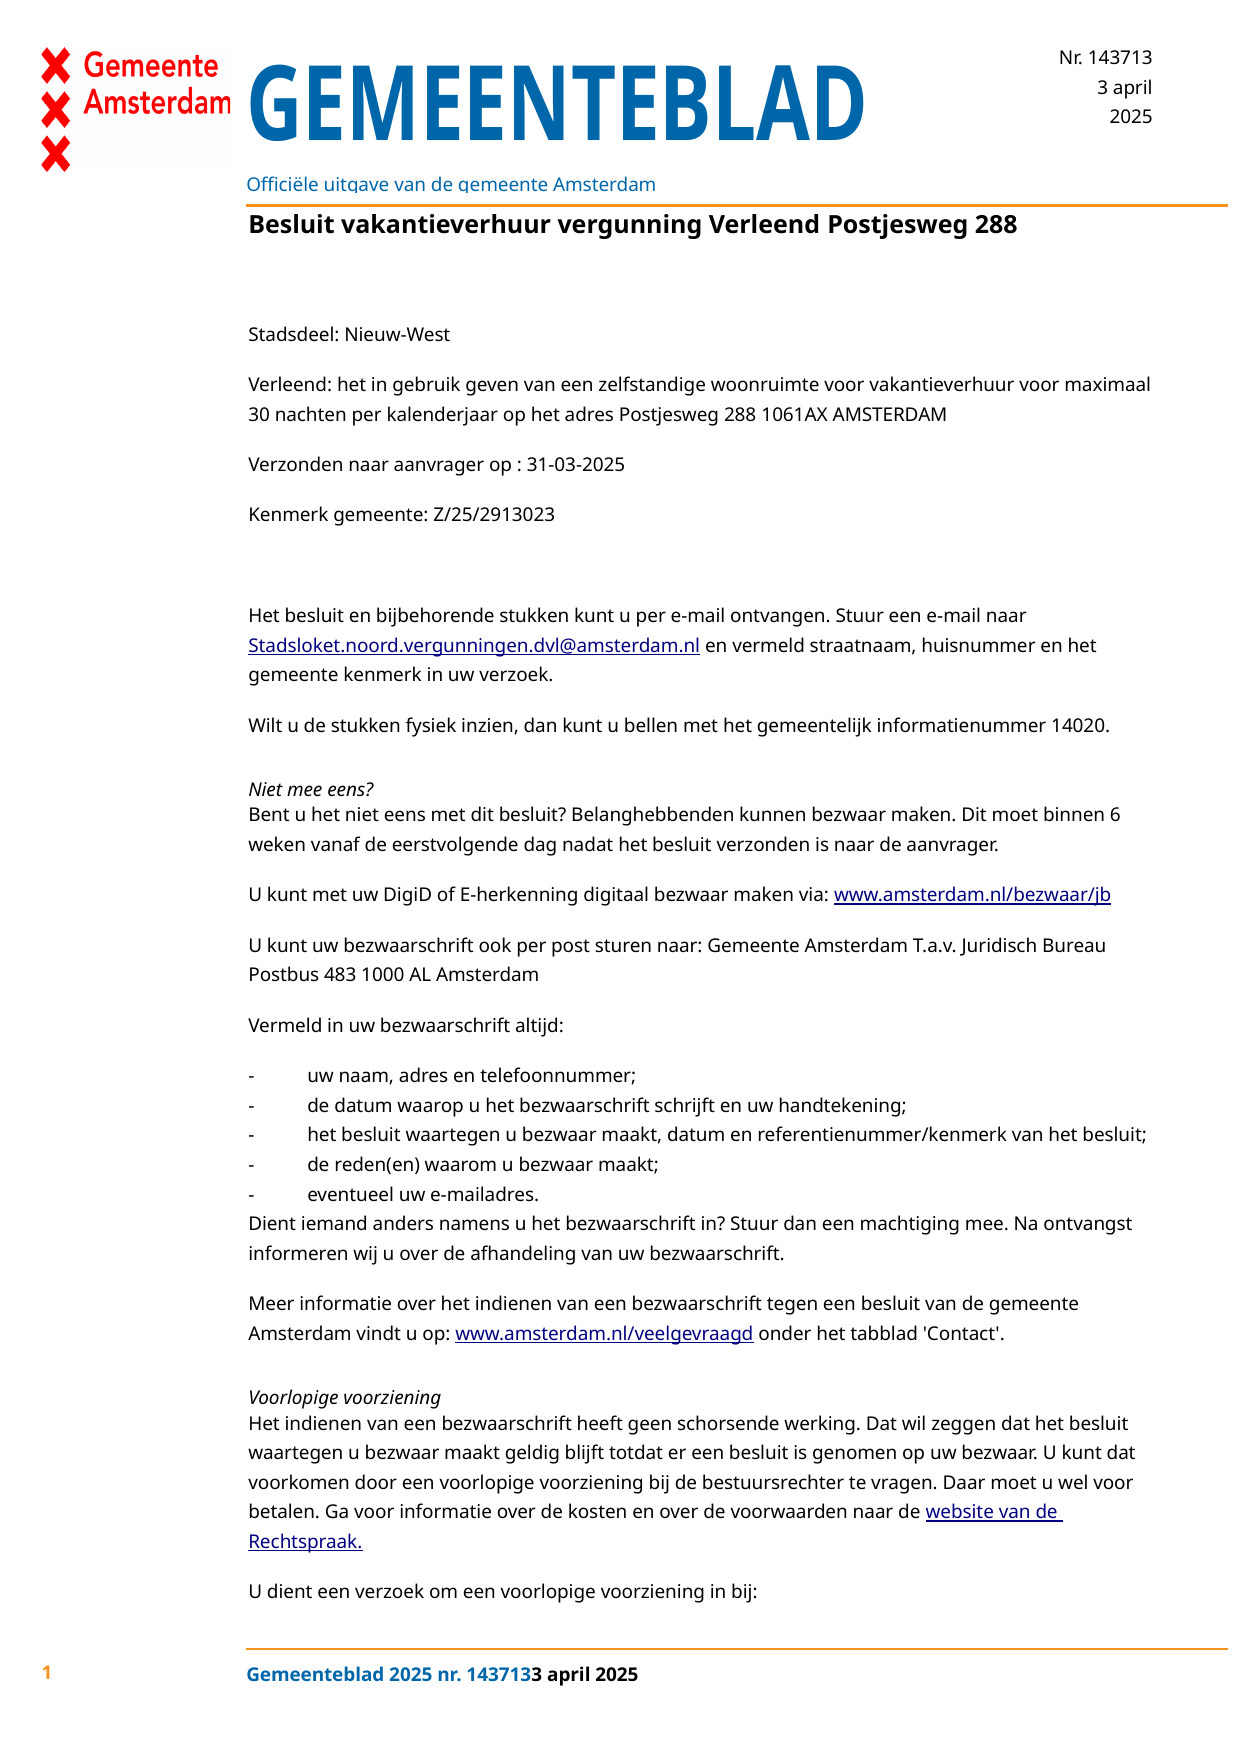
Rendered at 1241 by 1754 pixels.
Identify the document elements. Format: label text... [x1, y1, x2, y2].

text Vermeld in uw bezwaarschrift altijd: [248, 1012, 1152, 1038]
text Verzonden naar aanvrager op : 31-03-2025 [248, 451, 1152, 477]
text Meer informatie over het indienen van een bezwaarschrift tegen een besluit van de gemeente Amsterdam vindt u op: www.amsterdam.nl/veelgevraagd onder het tabblad 'Contact'. [248, 1290, 1152, 1346]
list uw naam, adres en telefoonnummer; [248, 1062, 1152, 1088]
picture [41, 47, 231, 172]
text U dient een verzoek om een voorlopige voorziening in bij: [248, 1578, 1152, 1604]
text Wilt u de stukken fysiek inzien, dan kunt u bellen met het gemeentelijk informatienummer 14020. [248, 712, 1152, 738]
text Voorlopige voorziening [248, 1384, 1152, 1410]
text Bent u het niet eens met dit besluit? Belanghebbenden kunnen bezwaar maken. Dit moet binnen 6 weken vanaf de eerstvolgende dag nadat het besluit verzonden is naar de aanvrager. [248, 802, 1152, 857]
text Stadsdeel: Nieuw-West [248, 321, 1152, 346]
text Verleend: het in gebruik geven van een zelfstandige woonruimte voor vakantieverhuur voor maximaal 30 nachten per kalenderjaar op het adres Postjesweg 288 1061AX AMSTERDAM [248, 371, 1152, 426]
list het besluit waartegen u bezwaar maakt, datum en referentienummer/kenmerk van het besluit; [248, 1122, 1152, 1147]
text Het indienen van een bezwaarschrift heeft geen schorsende werking. Dat wil zeggen dat het besluit waartegen u bezwaar maakt geldig blijft totdat er een besluit is genomen op uw bezwaar. U kunt dat voorkomen door een voorlopige voorziening bij de bestuursrechter te vragen. Daar moet u wel voor betalen. Ga voor informatie over de kosten en over de voorwaarden naar de website van de Rechtspraak. [248, 1410, 1152, 1554]
text Dient iemand anders namens u het bezwaarschrift in? Stuur dan een machtiging mee. Na ontvangst informeren wij u over de afhandeling van uw bezwaarschrift. [248, 1210, 1152, 1266]
text Besluit vakantieverhuur vergunning Verleend Postjesweg 288 [248, 207, 1152, 241]
list de datum waarop u het bezwaarschrift schrijft en uw handtekening; [248, 1092, 1152, 1118]
text Het besluit en bijbehorende stukken kunt u per e-mail ontvangen. Stuur een e-mail naar Stadsloket.noord.vergunningen.dvl@amsterdam.nl en vermeld straatnaam, huisnummer en het gemeente kenmerk in uw verzoek. [248, 602, 1152, 687]
list eventueel uw e-mailadres. [248, 1181, 1152, 1207]
text Kenmerk gemeente: Z/25/2913023 [248, 502, 1152, 527]
text U kunt uw bezwaarschrift ook per post sturen naar: Gemeente Amsterdam T.a.v. Juridisch Bureau Postbus 483 1000 AL Amsterdam [248, 932, 1152, 987]
text Niet mee eens? [248, 776, 1152, 802]
list de reden(en) waarom u bezwaar maakt; [248, 1151, 1152, 1177]
text U kunt met uw DigiD of E-herkenning digitaal bezwaar maken via: www.amsterdam.nl/bezwaar/jb [248, 882, 1152, 907]
